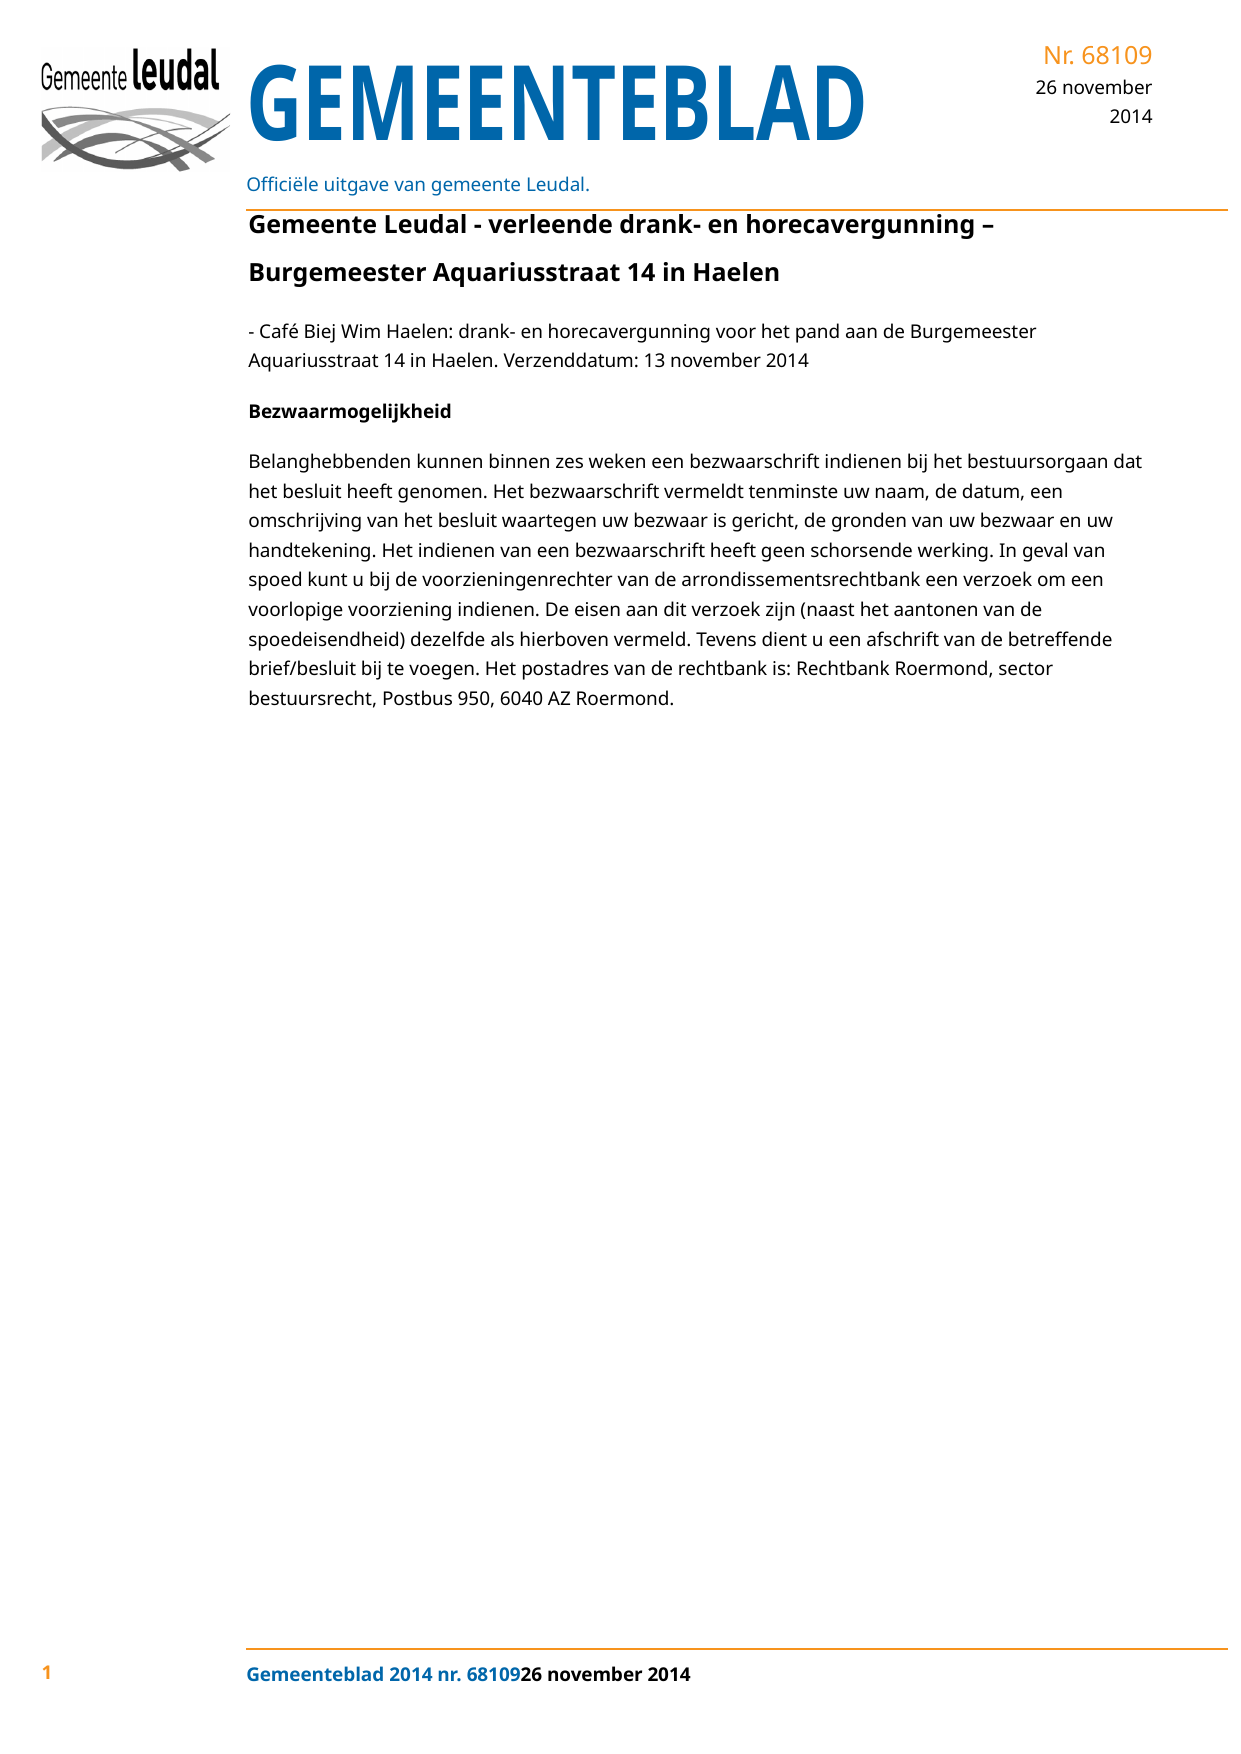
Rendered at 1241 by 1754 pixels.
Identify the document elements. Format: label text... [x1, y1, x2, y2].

picture [41, 47, 231, 172]
text Gemeente Leudal - verleende drank- en horecavergunning – Burgemeester Aquariusstraat 14 in Haelen [248, 211, 1152, 288]
text - Café Biej Wim Haelen: drank- en horecavergunning voor het pand aan de Burgemeester Aquariusstraat 14 in Haelen. Verzenddatum: 13 november 2014 [248, 318, 1152, 373]
text Belanghebbenden kunnen binnen zes weken een bezwaarschrift indienen bij het bestuursorgaan dat het besluit heeft genomen. Het bezwaarschrift vermeldt tenminste uw naam, de datum, een omschrijving van het besluit waartegen uw bezwaar is gericht, de gronden van uw bezwaar en uw handtekening. Het indienen van een bezwaarschrift heeft geen schorsende werking. In geval van spoed kunt u bij de voorzieningenrechter van de arrondissementsrechtbank een verzoek om een voorlopige voorziening indienen. De eisen aan dit verzoek zijn (naast het aantonen van de spoedeisendheid) dezelfde als hierboven vermeld. Tevens dient u een afschrift van de betreffende brief/besluit bij te voegen. Het postadres van de rechtbank is: Rechtbank Roermond, sector bestuursrecht, Postbus 950, 6040 AZ Roermond. [248, 448, 1152, 711]
text Bezwaarmogelijkheid [248, 398, 1152, 424]
